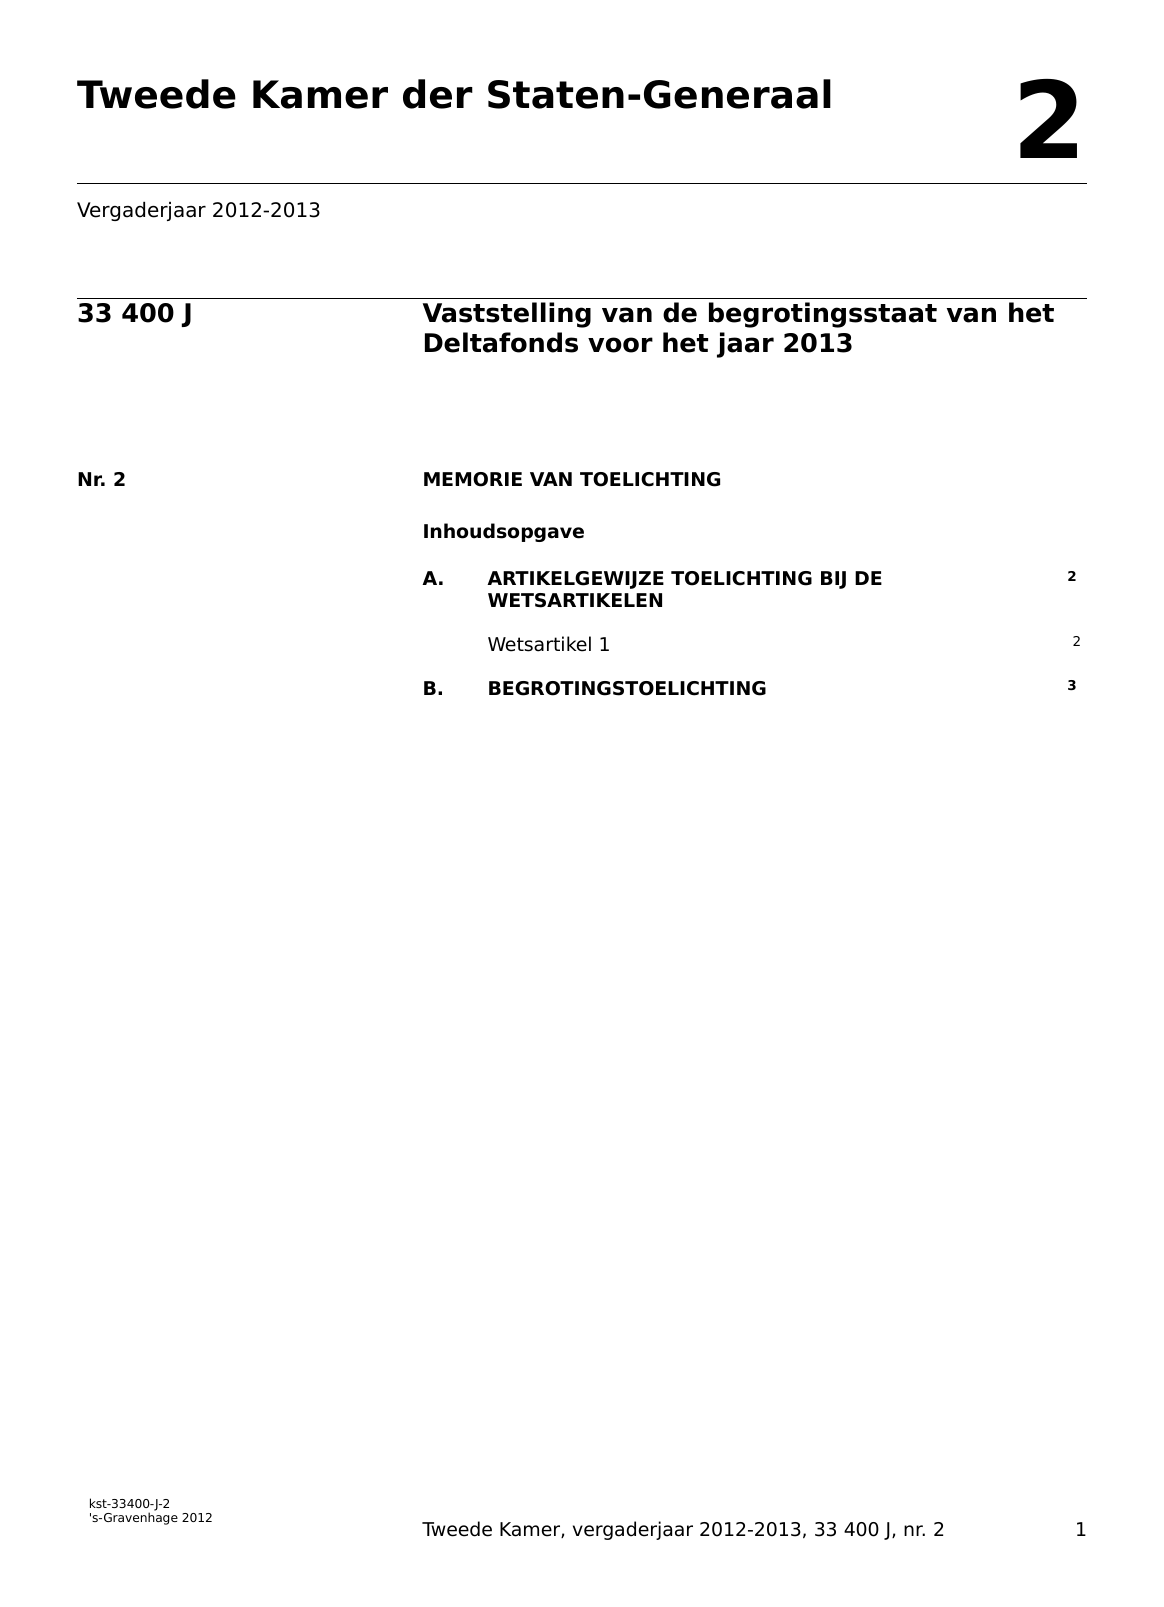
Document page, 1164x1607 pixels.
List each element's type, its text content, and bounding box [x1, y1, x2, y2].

table_cell Vergaderjaar 2012-2013 [77, 184, 1087, 298]
table_cell [1013, 656, 1087, 678]
table_header ARTIKELGEWIJZE TOELICHTING BIJ DE WETSARTIKELEN [481, 568, 1013, 612]
table_cell [481, 612, 1013, 634]
table_header A. [422, 568, 481, 612]
table_cell B. [422, 678, 481, 700]
text kst-33400-J-2 [88, 1497, 323, 1511]
subtitle Inhoudsopgave [422, 521, 1087, 543]
table_header Tweede Kamer der Staten-Generaal [77, 59, 886, 183]
table_header 2 [886, 59, 1087, 183]
table_header 2 [1013, 568, 1087, 612]
table_cell [422, 656, 481, 678]
table_cell 2 [1013, 634, 1087, 656]
table_cell 3 [1013, 678, 1087, 700]
table_cell [1013, 612, 1087, 634]
table_cell [422, 612, 481, 634]
table_cell [422, 634, 481, 656]
table_cell [481, 656, 1013, 678]
table_cell Wetsartikel 1 [481, 634, 1013, 656]
subtitle Nr. 2 MEMORIE VAN TOELICHTING [77, 469, 1087, 491]
text 's-Gravenhage 2012 [88, 1511, 323, 1525]
table_cell BEGROTINGSTOELICHTING [481, 678, 1013, 700]
subtitle 33 400 J Vaststelling van de begrotingsstaat van het Deltafonds voor het jaar 2013 [77, 299, 1087, 358]
